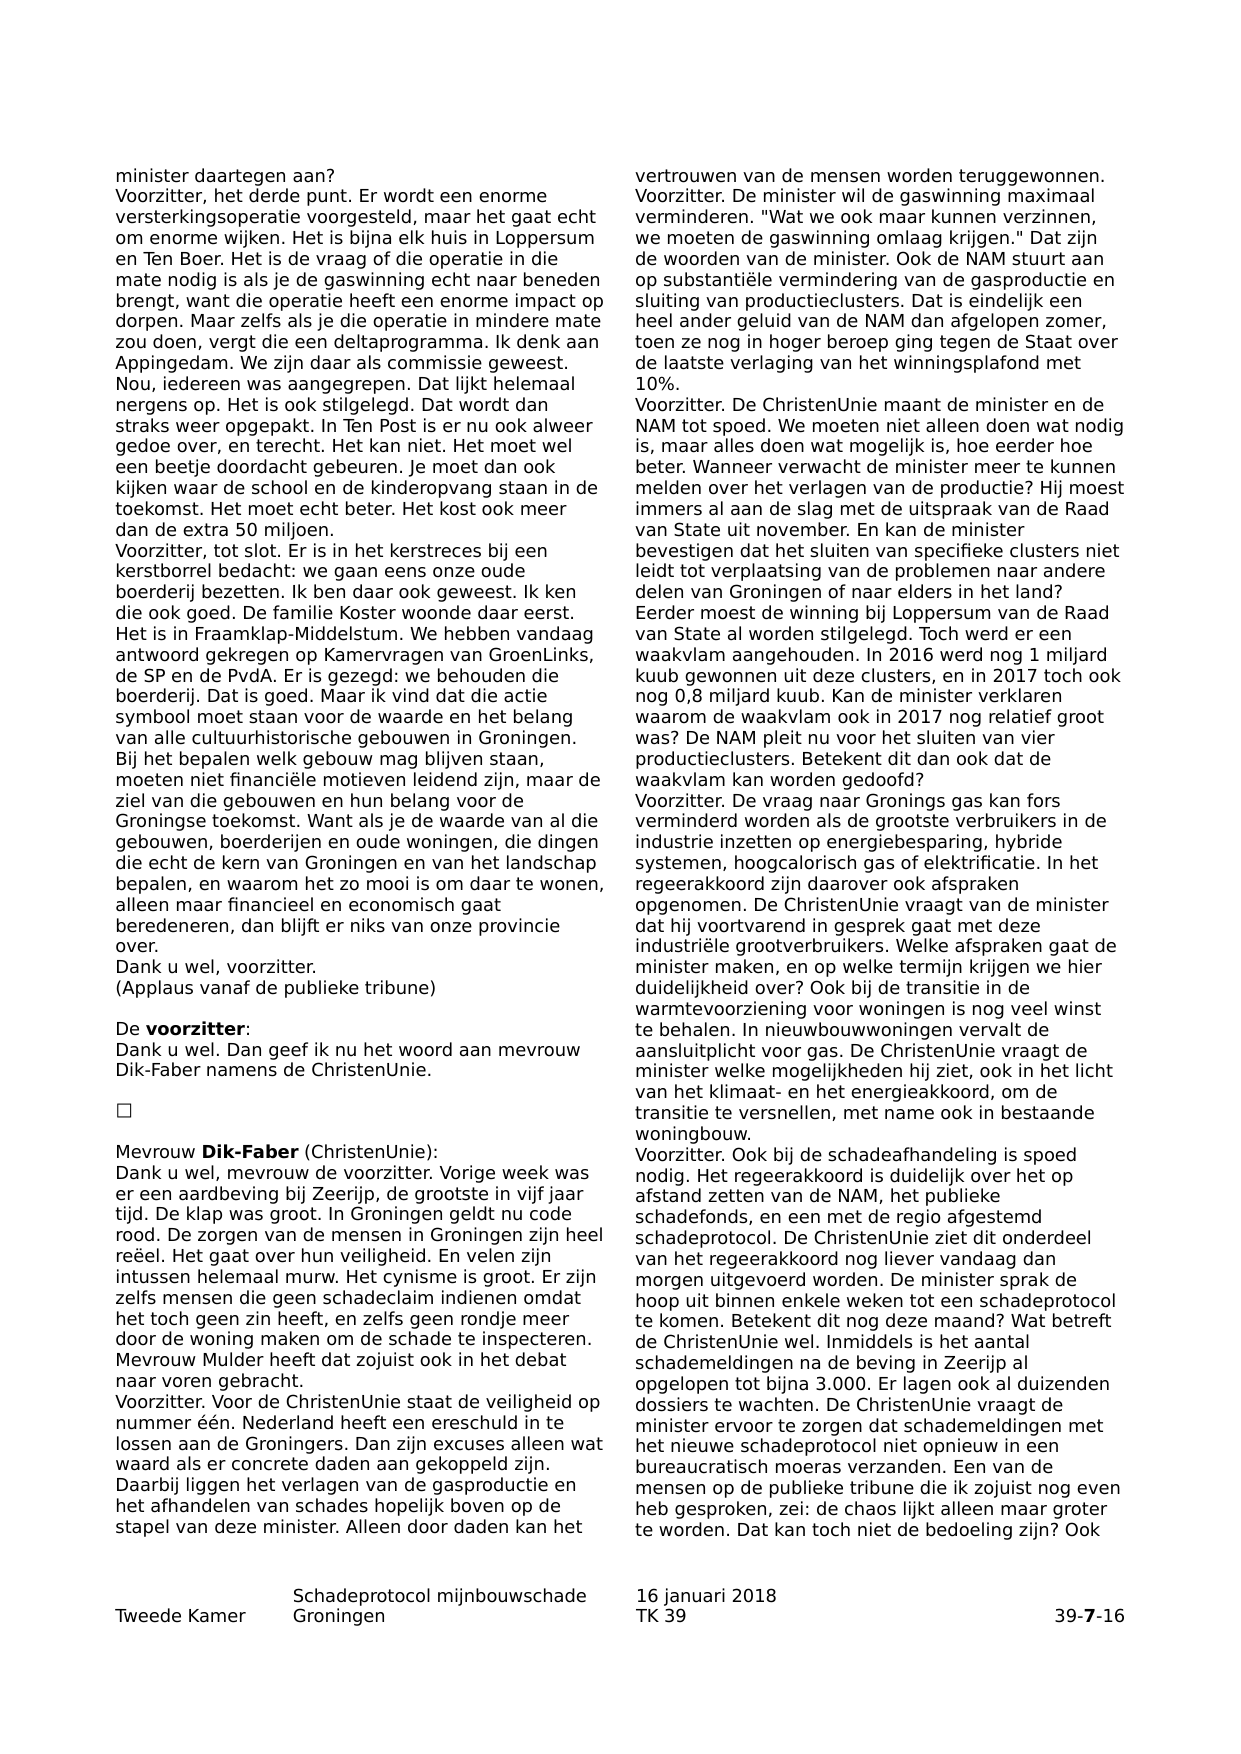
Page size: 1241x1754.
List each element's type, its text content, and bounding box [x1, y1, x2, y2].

text vertrouwen van de mensen worden teruggewonnen. [635, 165, 1125, 186]
text Voorzitter. De ChristenUnie maant de minister en de NAM tot spoed. We moeten niet alleen doen wat nodig is, maar alles doen wat mogelijk is, hoe eerder hoe beter. Wanneer verwacht de minister meer te kunnen melden over het verlagen van de productie? Hij moest immers al aan de slag met de uitspraak van de Raad van State uit november. En kan de minister bevestigen dat het sluiten van specifieke clusters niet leidt tot verplaatsing van de problemen naar andere delen van Groningen of naar elders in het land? Eerder moest de winning bij Loppersum van de Raad van State al worden stilgelegd. Toch werd er een waakvlam aangehouden. In 2016 werd nog 1 miljard kuub gewonnen uit deze clusters, en in 2017 toch ook nog 0,8 miljard kuub. Kan de minister verklaren waarom de waakvlam ook in 2017 nog relatief groot was? De NAM pleit nu voor het sluiten van vier productieclusters. Betekent dit dan ook dat de waakvlam kan worden gedoofd? [635, 394, 1125, 790]
text Voorzitter. De minister wil de gaswinning maximaal verminderen. "Wat we ook maar kunnen verzinnen, we moeten de gaswinning omlaag krijgen." Dat zijn de woorden van de minister. Ook de NAM stuurt aan op substantiële vermindering van de gasproductie en sluiting van productieclusters. Dat is eindelijk een heel ander geluid van de NAM dan afgelopen zomer, toen ze nog in hoger beroep ging tegen de Staat over de laatste verlaging van het winningsplafond met 10%. [635, 186, 1125, 394]
text Voorzitter, tot slot. Er is in het kerstreces bij een kerstborrel bedacht: we gaan eens onze oude boerderij bezetten. Ik ben daar ook geweest. Ik ken die ook goed. De familie Koster woonde daar eerst. Het is in Fraamklap-Middelstum. We hebben vandaag antwoord gekregen op Kamervragen van GroenLinks, de SP en de PvdA. Er is gezegd: we behouden die boerderij. Dat is goed. Maar ik vind dat die actie symbool moet staan voor de waarde en het belang van alle cultuurhistorische gebouwen in Groningen. Bij het bepalen welk gebouw mag blijven staan, moeten niet financiële motieven leidend zijn, maar de ziel van die gebouwen en hun belang voor de Groningse toekomst. Want als je de waarde van al die gebouwen, boerderijen en oude woningen, die dingen die echt de kern van Groningen en van het landschap bepalen, en waarom het zo mooi is om daar te wonen, alleen maar financieel en economisch gaat beredeneren, dan blijft er niks van onze provincie over. [115, 540, 605, 957]
text Mevrouw Dik-Faber (ChristenUnie): [115, 1142, 605, 1162]
text Dank u wel. Dan geef ik nu het woord aan mevrouw Dik-Faber namens de ChristenUnie. [115, 1039, 605, 1081]
text Voorzitter. Voor de ChristenUnie staat de veiligheid op nummer één. Nederland heeft een ereschuld in te lossen aan de Groningers. Dan zijn excuses alleen wat waard als er concrete daden aan gekoppeld zijn. Daarbij liggen het verlagen van de gasproductie en het afhandelen van schades hopelijk boven op de stapel van deze minister. Alleen door daden kan het [115, 1392, 605, 1537]
text Dank u wel, voorzitter. [115, 957, 605, 978]
text Voorzitter. Ook bij de schadeafhandeling is spoed nodig. Het regeerakkoord is duidelijk over het op afstand zetten van de NAM, het publieke schadefonds, en een met de regio afgestemd schadeprotocol. De ChristenUnie ziet dit onderdeel van het regeerakkoord nog liever vandaag dan morgen uitgevoerd worden. De minister sprak de hoop uit binnen enkele weken tot een schadeprotocol te komen. Betekent dit nog deze maand? Wat betreft de ChristenUnie wel. Inmiddels is het aantal schademeldingen na de beving in Zeerijp al opgelopen tot bijna 3.000. Er lagen ook al duizenden dossiers te wachten. De ChristenUnie vraagt de minister ervoor te zorgen dat schademeldingen met het nieuwe schadeprotocol niet opnieuw in een bureaucratisch moeras verzanden. Een van de mensen op de publieke tribune die ik zojuist nog even heb gesproken, zei: de chaos lijkt alleen maar groter te worden. Dat kan toch niet de bedoeling zijn? Ook [635, 1144, 1125, 1540]
text minister daartegen aan? [115, 165, 605, 186]
text (Applaus vanaf de publieke tribune) [115, 978, 605, 999]
text ⬜ [115, 1101, 605, 1122]
text Dank u wel, mevrouw de voorzitter. Vorige week was er een aardbeving bij Zeerijp, de grootste in vijf jaar tijd. De klap was groot. In Groningen geldt nu code rood. De zorgen van de mensen in Groningen zijn heel reëel. Het gaat over hun veiligheid. En velen zijn intussen helemaal murw. Het cynisme is groot. Er zijn zelfs mensen die geen schadeclaim indienen omdat het toch geen zin heeft, en zelfs geen rondje meer door de woning maken om de schade te inspecteren. Mevrouw Mulder heeft dat zojuist ook in het debat naar voren gebracht. [115, 1162, 605, 1392]
text Voorzitter. De vraag naar Gronings gas kan fors verminderd worden als de grootste verbruikers in de industrie inzetten op energiebesparing, hybride systemen, hoogcalorisch gas of elektrificatie. In het regeerakkoord zijn daarover ook afspraken opgenomen. De ChristenUnie vraagt van de minister dat hij voortvarend in gesprek gaat met deze industriële grootverbruikers. Welke afspraken gaat de minister maken, en op welke termijn krijgen we hier duidelijkheid over? Ook bij de transitie in de warmtevoorziening voor woningen is nog veel winst te behalen. In nieuwbouwwoningen vervalt de aansluitplicht voor gas. De ChristenUnie vraagt de minister welke mogelijkheden hij ziet, ook in het licht van het klimaat- en het energieakkoord, om de transitie te versnellen, met name ook in bestaande woningbouw. [635, 790, 1125, 1144]
text De voorzitter: [115, 1019, 605, 1039]
text Voorzitter, het derde punt. Er wordt een enorme versterkingsoperatie voorgesteld, maar het gaat echt om enorme wijken. Het is bijna elk huis in Loppersum en Ten Boer. Het is de vraag of die operatie in die mate nodig is als je de gaswinning echt naar beneden brengt, want die operatie heeft een enorme impact op dorpen. Maar zelfs als je die operatie in mindere mate zou doen, vergt die een deltaprogramma. Ik denk aan Appingedam. We zijn daar als commissie geweest. Nou, iedereen was aangegrepen. Dat lijkt helemaal nergens op. Het is ook stilgelegd. Dat wordt dan straks weer opgepakt. In Ten Post is er nu ook alweer gedoe over, en terecht. Het kan niet. Het moet wel een beetje doordacht gebeuren. Je moet dan ook kijken waar de school en de kinderopvang staan in de toekomst. Het moet echt beter. Het kost ook meer dan de extra 50 miljoen. [115, 186, 605, 540]
